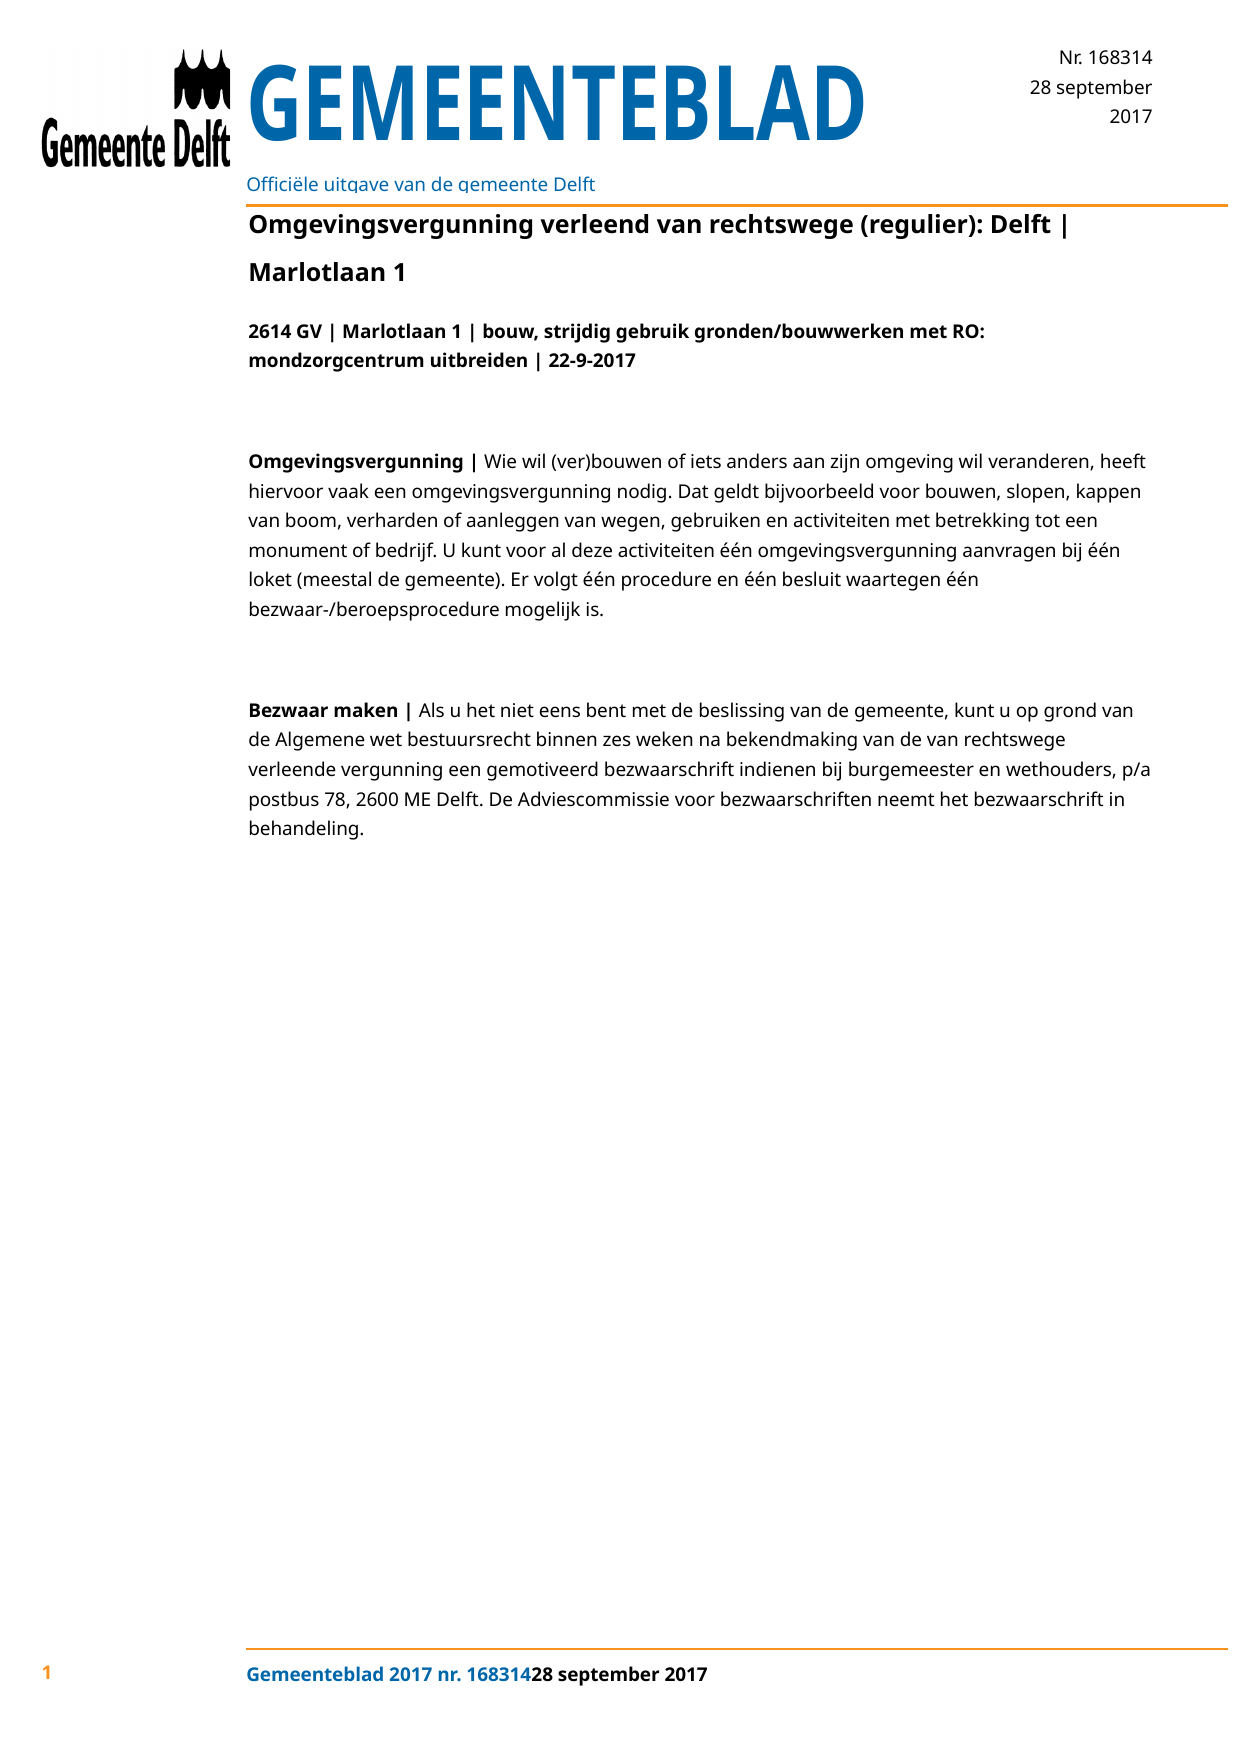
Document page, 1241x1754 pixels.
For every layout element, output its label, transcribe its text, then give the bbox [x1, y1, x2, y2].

text Omgevingsvergunning | Wie wil (ver)bouwen of iets anders aan zijn omgeving wil veranderen, heeft hiervoor vaak een omgevingsvergunning nodig. Dat geldt bijvoorbeeld voor bouwen, slopen, kappen van boom, verharden of aanleggen van wegen, gebruiken en activiteiten met betrekking tot een monument of bedrijf. U kunt voor al deze activiteiten één omgevingsvergunning aanvragen bij één loket (meestal de gemeente). Er volgt één procedure en één besluit waartegen één bezwaar-/beroepsprocedure mogelijk is. [248, 448, 1152, 622]
text 2614 GV | Marlotlaan 1 | bouw, strijdig gebruik gronden/bouwwerken met RO: mondzorgcentrum uitbreiden | 22-9-2017 [248, 318, 1152, 373]
text Bezwaar maken | Als u het niet eens bent met de beslissing van de gemeente, kunt u op grond van de Algemene wet bestuursrecht binnen zes weken na bekendmaking van de van rechtswege verleende vergunning een gemotiveerd bezwaarschrift indienen bij burgemeester en wethouders, p/a postbus 78, 2600 ME Delft. De Adviescommissie voor bezwaarschriften neemt het bezwaarschrift in behandeling. [248, 697, 1152, 841]
text Omgevingsvergunning verleend van rechtswege (regulier): Delft | Marlotlaan 1 [248, 207, 1152, 288]
picture [41, 47, 231, 172]
